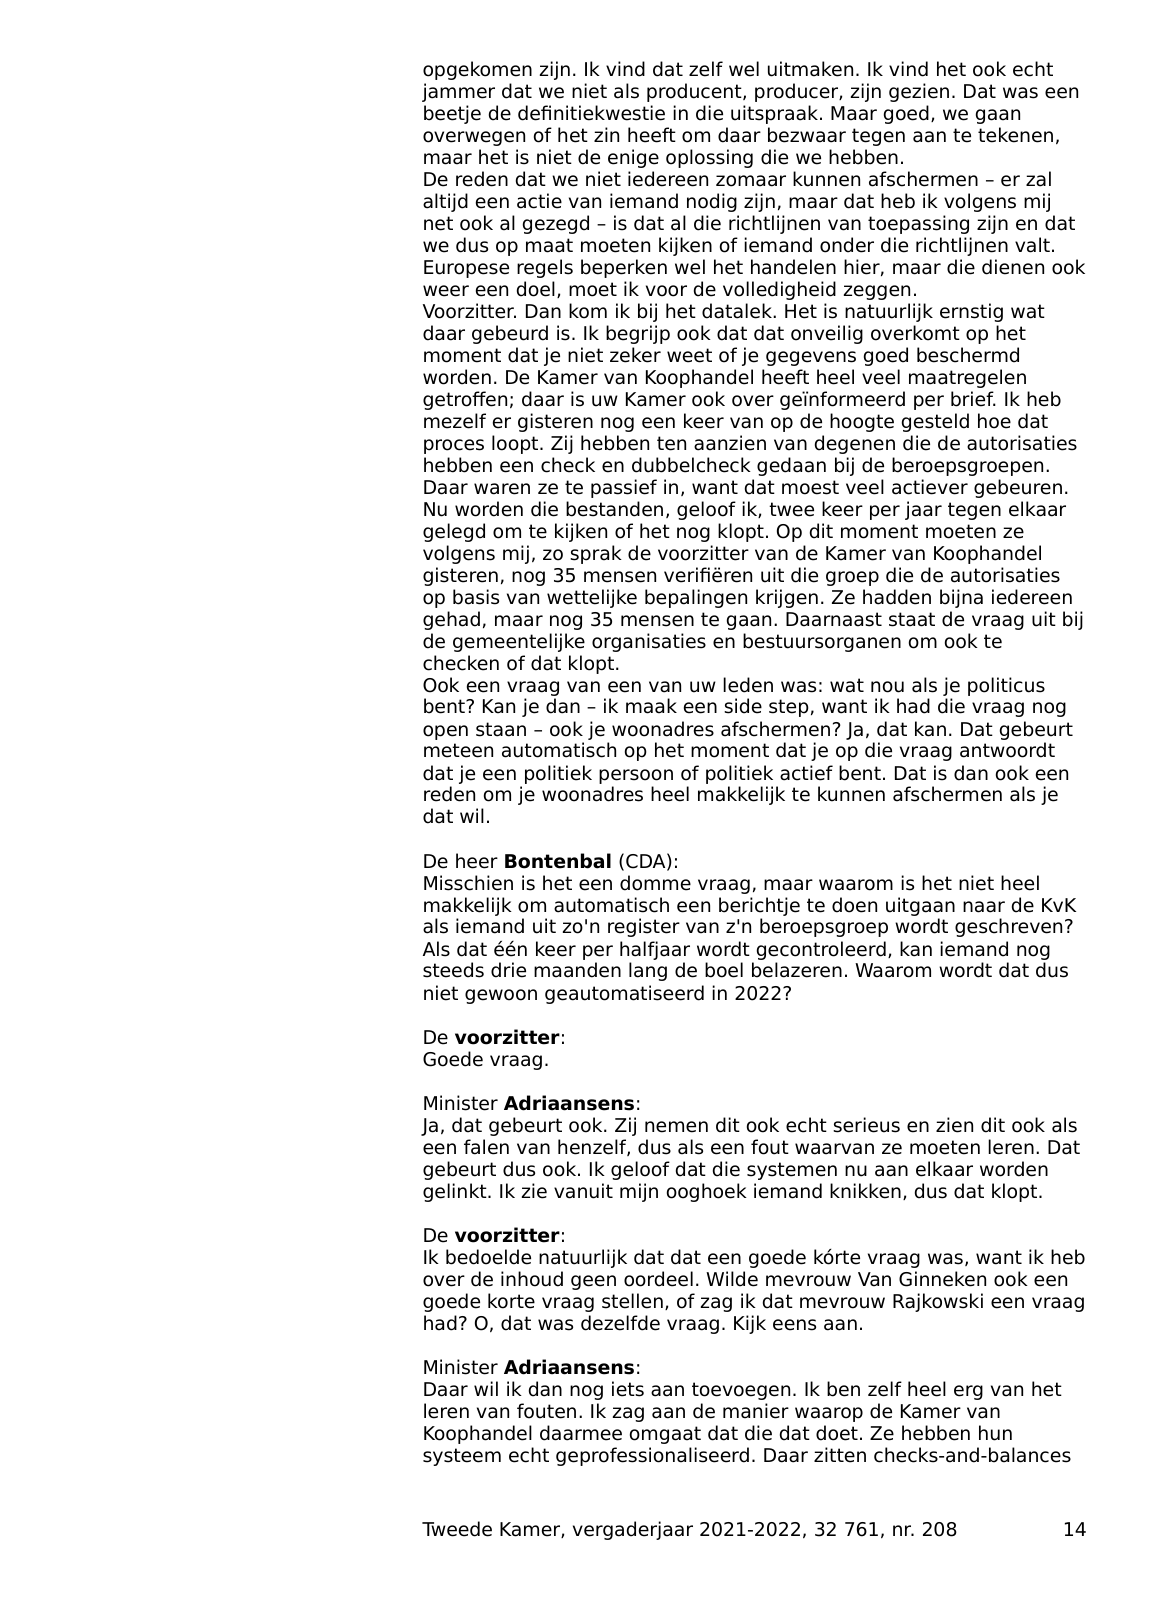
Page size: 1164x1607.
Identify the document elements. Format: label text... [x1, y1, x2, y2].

text Misschien is het een domme vraag, maar waarom is het niet heel makkelijk om automatisch een berichtje te doen uitgaan naar de KvK als iemand uit zo'n register van z'n beroepsgroep wordt geschreven? Als dat één keer per halfjaar wordt gecontroleerd, kan iemand nog steeds drie maanden lang de boel belazeren. Waarom wordt dat dus niet gewoon geautomatiseerd in 2022? [422, 872, 1087, 1004]
text opgekomen zijn. Ik vind dat zelf wel uitmaken. Ik vind het ook echt jammer dat we niet als producent, producer, zijn gezien. Dat was een beetje de definitiekwestie in die uitspraak. Maar goed, we gaan overwegen of het zin heeft om daar bezwaar tegen aan te tekenen, maar het is niet de enige oplossing die we hebben. [422, 59, 1087, 169]
text Voorzitter. Dan kom ik bij het datalek. Het is natuurlijk ernstig wat daar gebeurd is. Ik begrijp ook dat dat onveilig overkomt op het moment dat je niet zeker weet of je gegevens goed beschermd worden. De Kamer van Koophandel heeft heel veel maatregelen getroffen; daar is uw Kamer ook over geïnformeerd per brief. Ik heb mezelf er gisteren nog een keer van op de hoogte gesteld hoe dat proces loopt. Zij hebben ten aanzien van degenen die de autorisaties hebben een check en dubbelcheck gedaan bij de beroepsgroepen. Daar waren ze te passief in, want dat moest veel actiever gebeuren. Nu worden die bestanden, geloof ik, twee keer per jaar tegen elkaar gelegd om te kijken of het nog klopt. Op dit moment moeten ze volgens mij, zo sprak de voorzitter van de Kamer van Koophandel gisteren, nog 35 mensen verifiëren uit die groep die de autorisaties op basis van wettelijke bepalingen krijgen. Ze hadden bijna iedereen gehad, maar nog 35 mensen te gaan. Daarnaast staat de vraag uit bij de gemeentelijke organisaties en bestuursorganen om ook te checken of dat klopt. [422, 301, 1087, 674]
text De reden dat we niet iedereen zomaar kunnen afschermen – er zal altijd een actie van iemand nodig zijn, maar dat heb ik volgens mij net ook al gezegd – is dat al die richtlijnen van toepassing zijn en dat we dus op maat moeten kijken of iemand onder die richtlijnen valt. Europese regels beperken wel het handelen hier, maar die dienen ook weer een doel, moet ik voor de volledigheid zeggen. [422, 169, 1087, 301]
text Ja, dat gebeurt ook. Zij nemen dit ook echt serieus en zien dit ook als een falen van henzelf, dus als een fout waarvan ze moeten leren. Dat gebeurt dus ook. Ik geloof dat die systemen nu aan elkaar worden gelinkt. Ik zie vanuit mijn ooghoek iemand knikken, dus dat klopt. [422, 1115, 1087, 1203]
text Daar wil ik dan nog iets aan toevoegen. Ik ben zelf heel erg van het leren van fouten. Ik zag aan de manier waarop de Kamer van Koophandel daarmee omgaat dat die dat doet. Ze hebben hun systeem echt geprofessionaliseerd. Daar zitten checks-and-balances [422, 1379, 1087, 1467]
text Minister Adriaansens: [422, 1093, 1087, 1115]
text Minister Adriaansens: [422, 1357, 1087, 1379]
text Ook een vraag van een van uw leden was: wat nou als je politicus bent? Kan je dan – ik maak een side step, want ik had die vraag nog open staan – ook je woonadres afschermen? Ja, dat kan. Dat gebeurt meteen automatisch op het moment dat je op die vraag antwoordt dat je een politiek persoon of politiek actief bent. Dat is dan ook een reden om je woonadres heel makkelijk te kunnen afschermen als je dat wil. [422, 674, 1087, 828]
text De voorzitter: [422, 1225, 1087, 1247]
text De voorzitter: [422, 1027, 1087, 1048]
text De heer Bontenbal (CDA): [422, 851, 1087, 872]
text Ik bedoelde natuurlijk dat dat een goede kórte vraag was, want ik heb over de inhoud geen oordeel. Wilde mevrouw Van Ginneken ook een goede korte vraag stellen, of zag ik dat mevrouw Rajkowski een vraag had? O, dat was dezelfde vraag. Kijk eens aan. [422, 1247, 1087, 1335]
text Goede vraag. [422, 1048, 1087, 1071]
